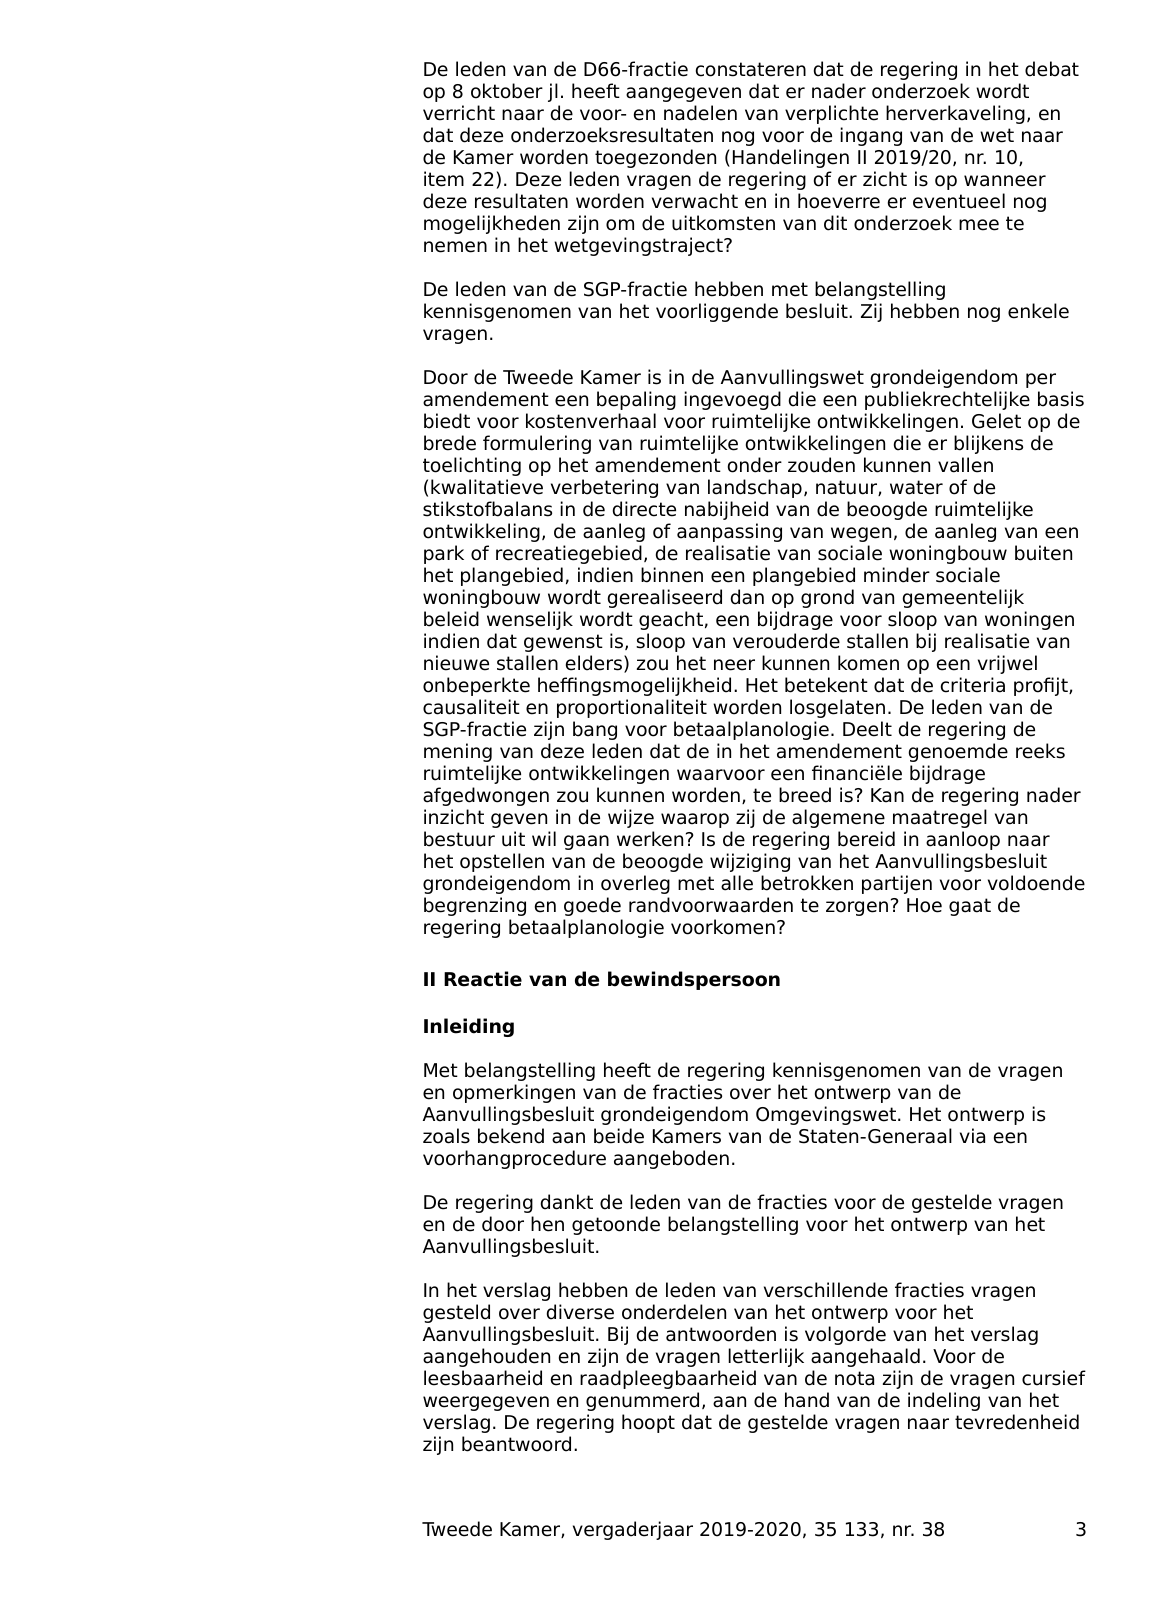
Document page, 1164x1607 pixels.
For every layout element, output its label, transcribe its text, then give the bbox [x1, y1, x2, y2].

text Door de Tweede Kamer is in de Aanvullingswet grondeigendom per amendement een bepaling ingevoegd die een publiekrechtelijke basis biedt voor kostenverhaal voor ruimtelijke ontwikkelingen. Gelet op de brede formulering van ruimtelijke ontwikkelingen die er blijkens de toelichting op het amendement onder zouden kunnen vallen (kwalitatieve verbetering van landschap, natuur, water of de stikstofbalans in de directe nabijheid van de beoogde ruimtelijke ontwikkeling, de aanleg of aanpassing van wegen, de aanleg van een park of recreatiegebied, de realisatie van sociale woningbouw buiten het plangebied, indien binnen een plangebied minder sociale woningbouw wordt gerealiseerd dan op grond van gemeentelijk beleid wenselijk wordt geacht, een bijdrage voor sloop van woningen indien dat gewenst is, sloop van verouderde stallen bij realisatie van nieuwe stallen elders) zou het neer kunnen komen op een vrijwel onbeperkte heffingsmogelijkheid. Het betekent dat de criteria profijt, causaliteit en proportionaliteit worden losgelaten. De leden van de SGP-fractie zijn bang voor betaalplanologie. Deelt de regering de mening van deze leden dat de in het amendement genoemde reeks ruimtelijke ontwikkelingen waarvoor een financiële bijdrage afgedwongen zou kunnen worden, te breed is? Kan de regering nader inzicht geven in de wijze waarop zij de algemene maatregel van bestuur uit wil gaan werken? Is de regering bereid in aanloop naar het opstellen van de beoogde wijziging van het Aanvullingsbesluit grondeigendom in overleg met alle betrokken partijen voor voldoende begrenzing en goede randvoorwaarden te zorgen? Hoe gaat de regering betaalplanologie voorkomen? [422, 367, 1087, 939]
text De regering dankt de leden van de fracties voor de gestelde vragen en de door hen getoonde belangstelling voor het ontwerp van het Aanvullingsbesluit. [422, 1192, 1087, 1258]
text In het verslag hebben de leden van verschillende fracties vragen gesteld over diverse onderdelen van het ontwerp voor het Aanvullingsbesluit. Bij de antwoorden is volgorde van het verslag aangehouden en zijn de vragen letterlijk aangehaald. Voor de leesbaarheid en raadpleegbaarheid van de nota zijn de vragen cursief weergegeven en genummerd, aan de hand van de indeling van het verslag. De regering hoopt dat de gestelde vragen naar tevredenheid zijn beantwoord. [422, 1280, 1087, 1456]
text Met belangstelling heeft de regering kennisgenomen van de vragen en opmerkingen van de fracties over het ontwerp van de Aanvullingsbesluit grondeigendom Omgevingswet. Het ontwerp is zoals bekend aan beide Kamers van de Staten-Generaal via een voorhangprocedure aangeboden. [422, 1060, 1087, 1170]
subtitle II Reactie van de bewindspersoon [422, 969, 1087, 991]
text De leden van de D66-fractie constateren dat de regering in het debat op 8 oktober jl. heeft aangegeven dat er nader onderzoek wordt verricht naar de voor- en nadelen van verplichte herverkaveling, en dat deze onderzoeksresultaten nog voor de ingang van de wet naar de Kamer worden toegezonden (Handelingen II 2019/20, nr. 10, item 22). Deze leden vragen de regering of er zicht is op wanneer deze resultaten worden verwacht en in hoeverre er eventueel nog mogelijkheden zijn om de uitkomsten van dit onderzoek mee te nemen in het wetgevingstraject? [422, 59, 1087, 257]
subtitle Inleiding [422, 1016, 1087, 1038]
text De leden van de SGP-fractie hebben met belangstelling kennisgenomen van het voorliggende besluit. Zij hebben nog enkele vragen. [422, 279, 1087, 345]
